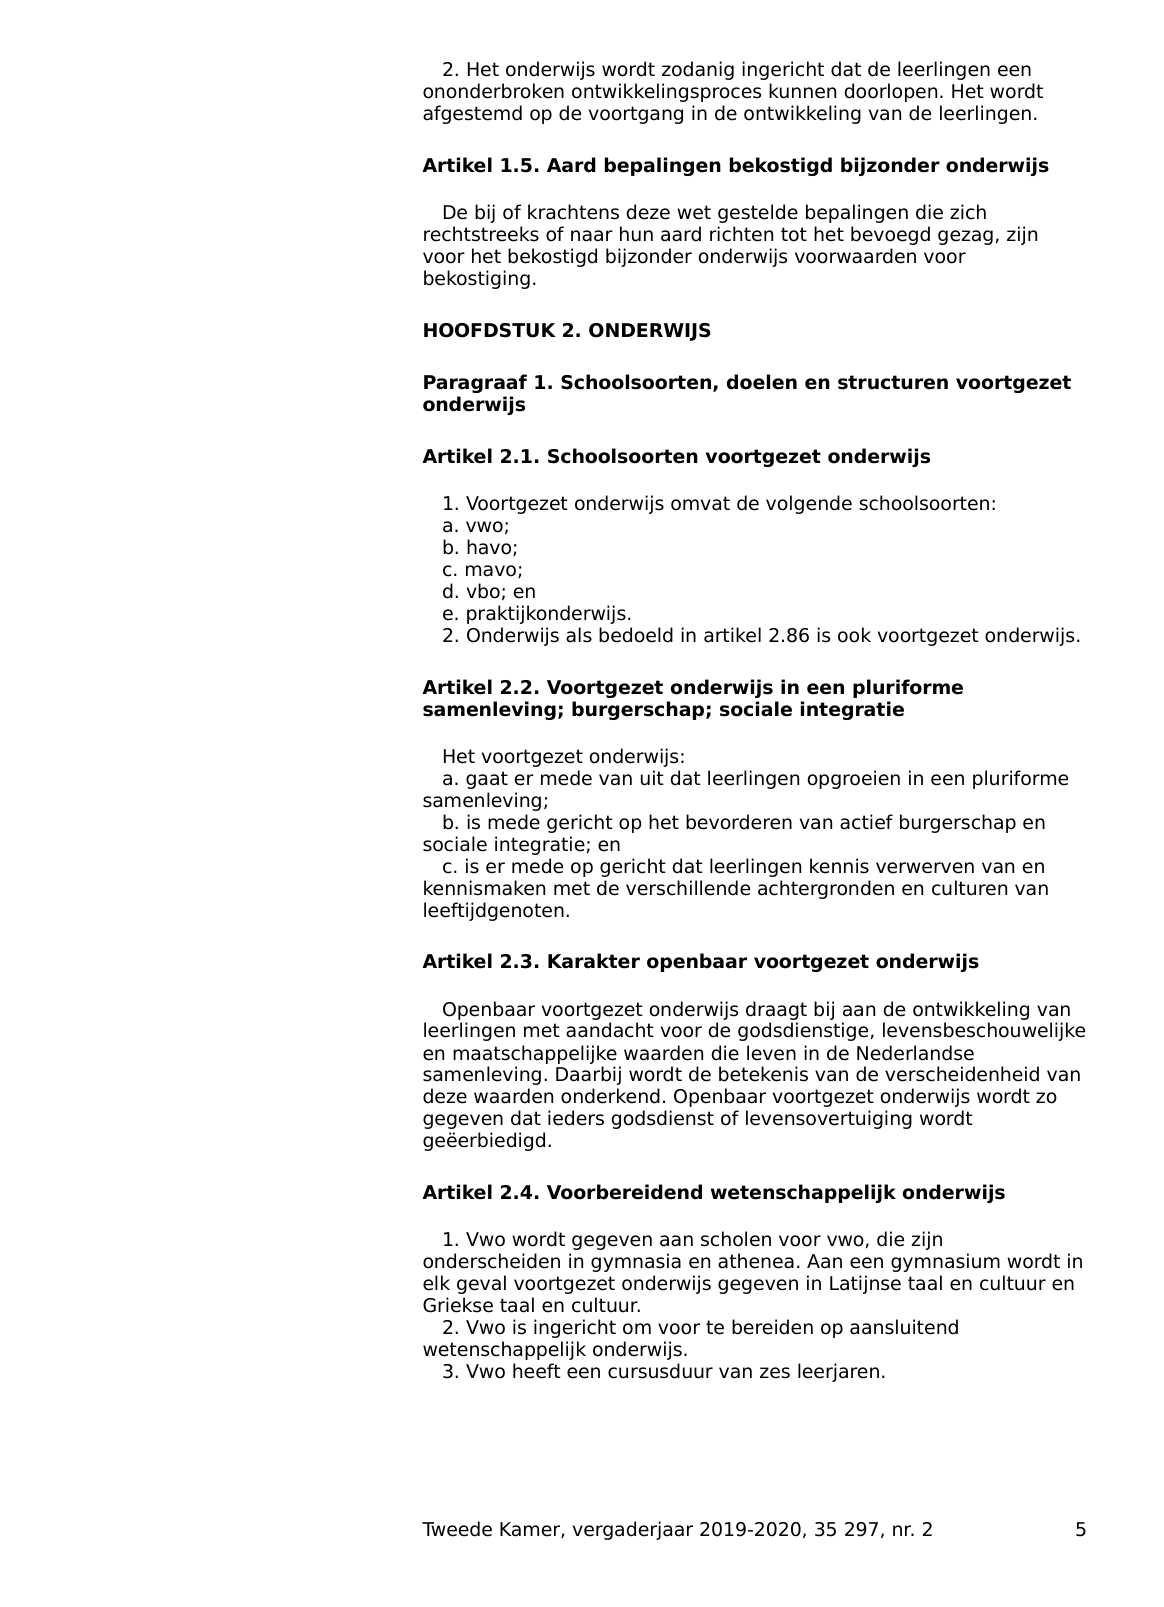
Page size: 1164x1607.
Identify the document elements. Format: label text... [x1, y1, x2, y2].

subtitle Artikel 1.5. Aard bepalingen bekostigd bijzonder onderwijs [422, 155, 1087, 177]
text c. mavo; [422, 559, 1087, 581]
text 3. Vwo heeft een cursusduur van zes leerjaren. [422, 1361, 1087, 1383]
text b. is mede gericht op het bevorderen van actief burgerschap en sociale integratie; en [422, 812, 1087, 856]
subtitle Artikel 2.1. Schoolsoorten voortgezet onderwijs [422, 446, 1087, 468]
text d. vbo; en [422, 581, 1087, 603]
text e. praktijkonderwijs. [422, 603, 1087, 625]
text 2. Vwo is ingericht om voor te bereiden op aansluitend wetenschappelijk onderwijs. [422, 1317, 1087, 1361]
text 2. Het onderwijs wordt zodanig ingericht dat de leerlingen een ononderbroken ontwikkelingsproces kunnen doorlopen. Het wordt afgestemd op de voortgang in de ontwikkeling van de leerlingen. [422, 59, 1087, 125]
text 2. Onderwijs als bedoeld in artikel 2.86 is ook voortgezet onderwijs. [422, 625, 1087, 647]
text a. gaat er mede van uit dat leerlingen opgroeien in een pluriforme samenleving; [422, 768, 1087, 812]
text 1. Vwo wordt gegeven aan scholen voor vwo, die zijn onderscheiden in gymnasia en athenea. Aan een gymnasium wordt in elk geval voortgezet onderwijs gegeven in Latijnse taal en cultuur en Griekse taal en cultuur. [422, 1229, 1087, 1317]
text b. havo; [422, 537, 1087, 559]
subtitle Artikel 2.3. Karakter openbaar voortgezet onderwijs [422, 951, 1087, 973]
text 1. Voortgezet onderwijs omvat de volgende schoolsoorten: [422, 493, 1087, 515]
text De bij of krachtens deze wet gestelde bepalingen die zich rechtstreeks of naar hun aard richten tot het bevoegd gezag, zijn voor het bekostigd bijzonder onderwijs voorwaarden voor bekostiging. [422, 202, 1087, 290]
subtitle Paragraaf 1. Schoolsoorten, doelen en structuren voortgezet onderwijs [422, 372, 1087, 416]
subtitle HOOFDSTUK 2. ONDERWIJS [422, 320, 1087, 342]
subtitle Artikel 2.4. Voorbereidend wetenschappelijk onderwijs [422, 1182, 1087, 1204]
text Het voortgezet onderwijs: [422, 746, 1087, 768]
text c. is er mede op gericht dat leerlingen kennis verwerven van en kennismaken met de verschillende achtergronden en culturen van leeftijdgenoten. [422, 856, 1087, 921]
text a. vwo; [422, 515, 1087, 537]
text Openbaar voortgezet onderwijs draagt bij aan de ontwikkeling van leerlingen met aandacht voor de godsdienstige, levensbeschouwelijke en maatschappelijke waarden die leven in de Nederlandse samenleving. Daarbij wordt de betekenis van de verscheidenheid van deze waarden onderkend. Openbaar voortgezet onderwijs wordt zo gegeven dat ieders godsdienst of levensovertuiging wordt geëerbiedigd. [422, 998, 1087, 1152]
subtitle Artikel 2.2. Voortgezet onderwijs in een pluriforme samenleving; burgerschap; sociale integratie [422, 677, 1087, 721]
